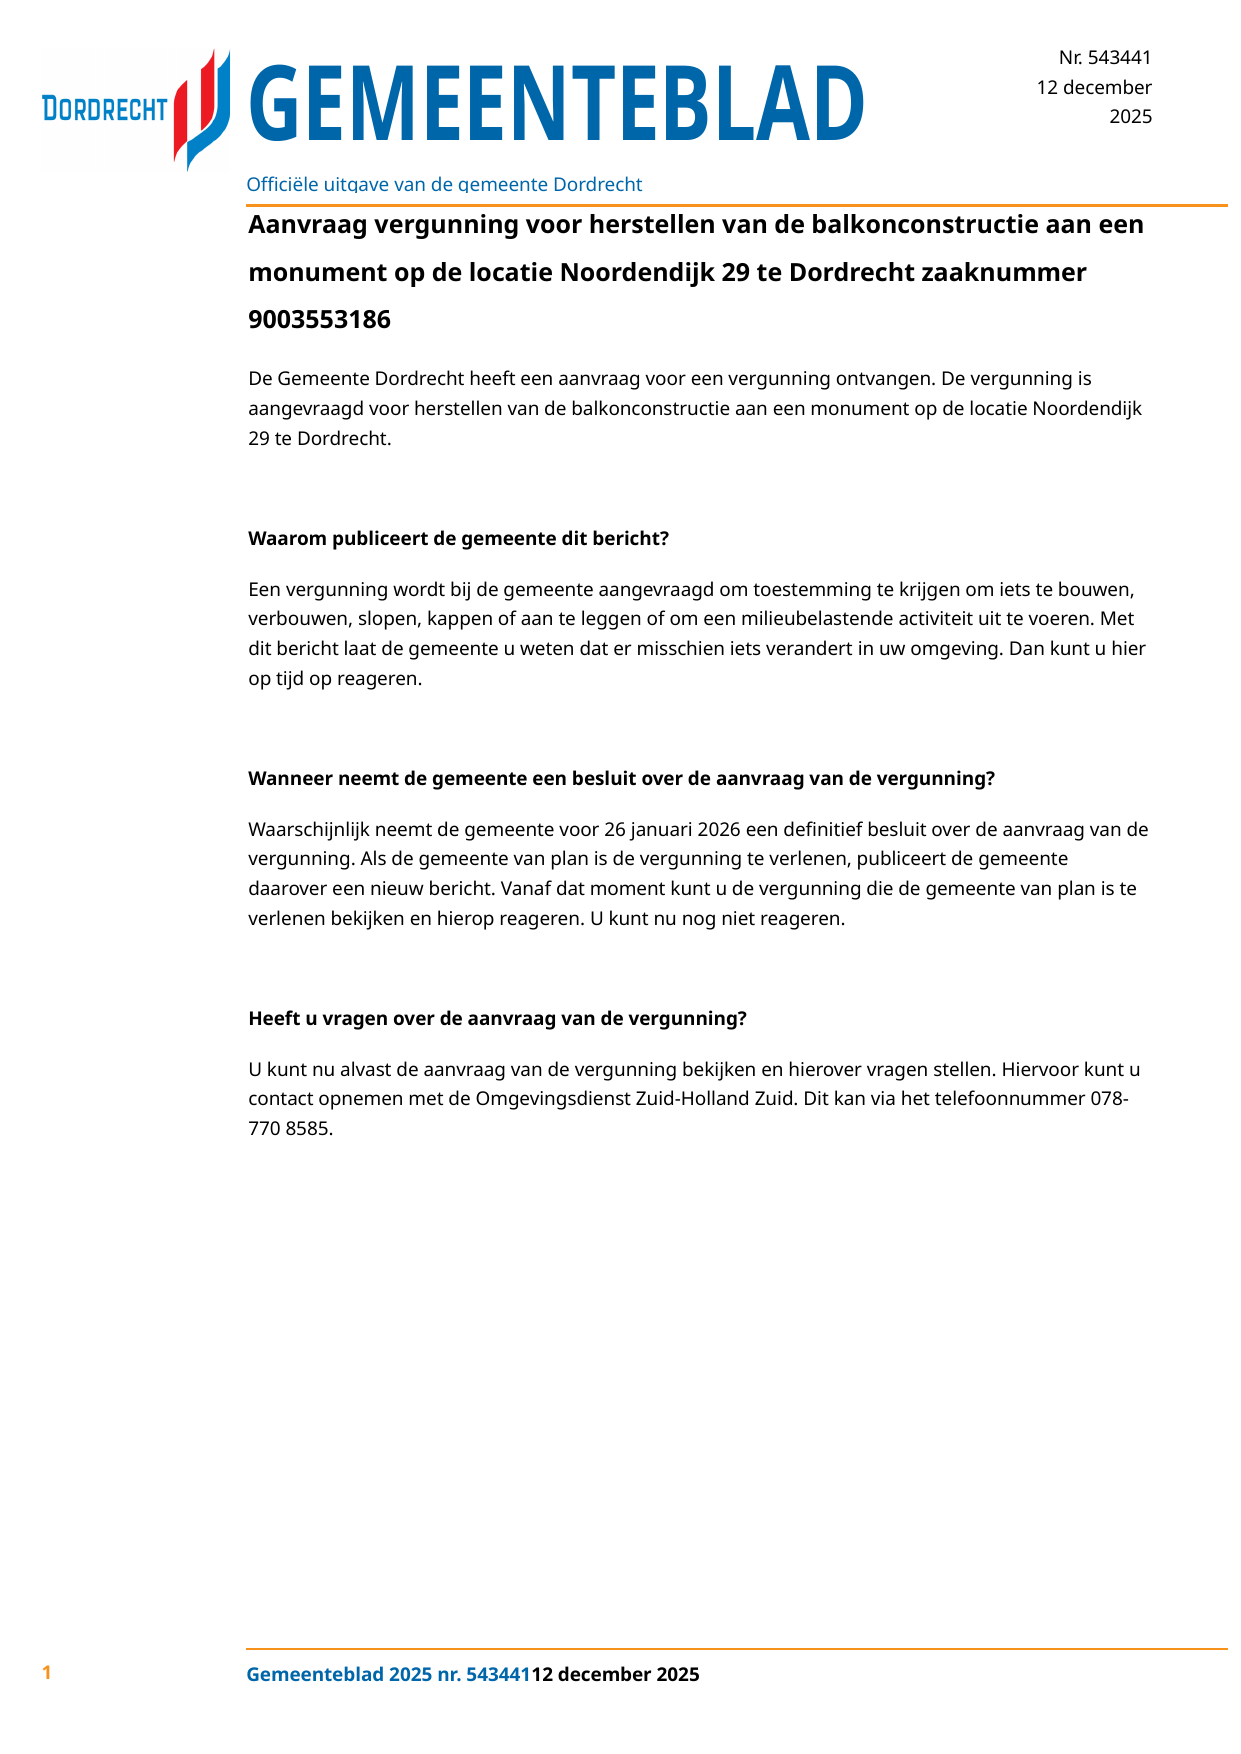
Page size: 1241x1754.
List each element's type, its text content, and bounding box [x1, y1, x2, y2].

text Waarschijnlijk neemt de gemeente voor 26 januari 2026 een definitief besluit over de aanvraag van de vergunning. Als de gemeente van plan is de vergunning te verlenen, publiceert de gemeente daarover een nieuw bericht. Vanaf dat moment kunt u de vergunning die de gemeente van plan is te verlenen bekijken en hierop reageren. U kunt nu nog niet reageren. [248, 816, 1152, 930]
text Wanneer neemt de gemeente een besluit over de aanvraag van de vergunning? [248, 766, 1152, 791]
text U kunt nu alvast de aanvraag van de vergunning bekijken en hierover vragen stellen. Hiervoor kunt u contact opnemen met de Omgevingsdienst Zuid-Holland Zuid. Dit kan via het telefoonnummer 078-770 8585. [248, 1056, 1152, 1141]
text De Gemeente Dordrecht heeft een aanvraag voor een vergunning ontvangen. De vergunning is aangevraagd voor herstellen van de balkonconstructie aan een monument op de locatie Noordendijk 29 te Dordrecht. [248, 366, 1152, 450]
text Aanvraag vergunning voor herstellen van de balkonconstructie aan een monument op de locatie Noordendijk 29 te Dordrecht zaaknummer 9003553186 [248, 207, 1152, 336]
picture [41, 47, 231, 172]
text Waarom publiceert de gemeente dit bericht? [248, 526, 1152, 551]
text Een vergunning wordt bij de gemeente aangevraagd om toestemming te krijgen om iets te bouwen, verbouwen, slopen, kappen of aan te leggen of om een milieubelastende activiteit uit te voeren. Met dit bericht laat de gemeente u weten dat er misschien iets verandert in uw omgeving. Dan kunt u hier op tijd op reageren. [248, 576, 1152, 690]
text Heeft u vragen over de aanvraag van de vergunning? [248, 1006, 1152, 1031]
